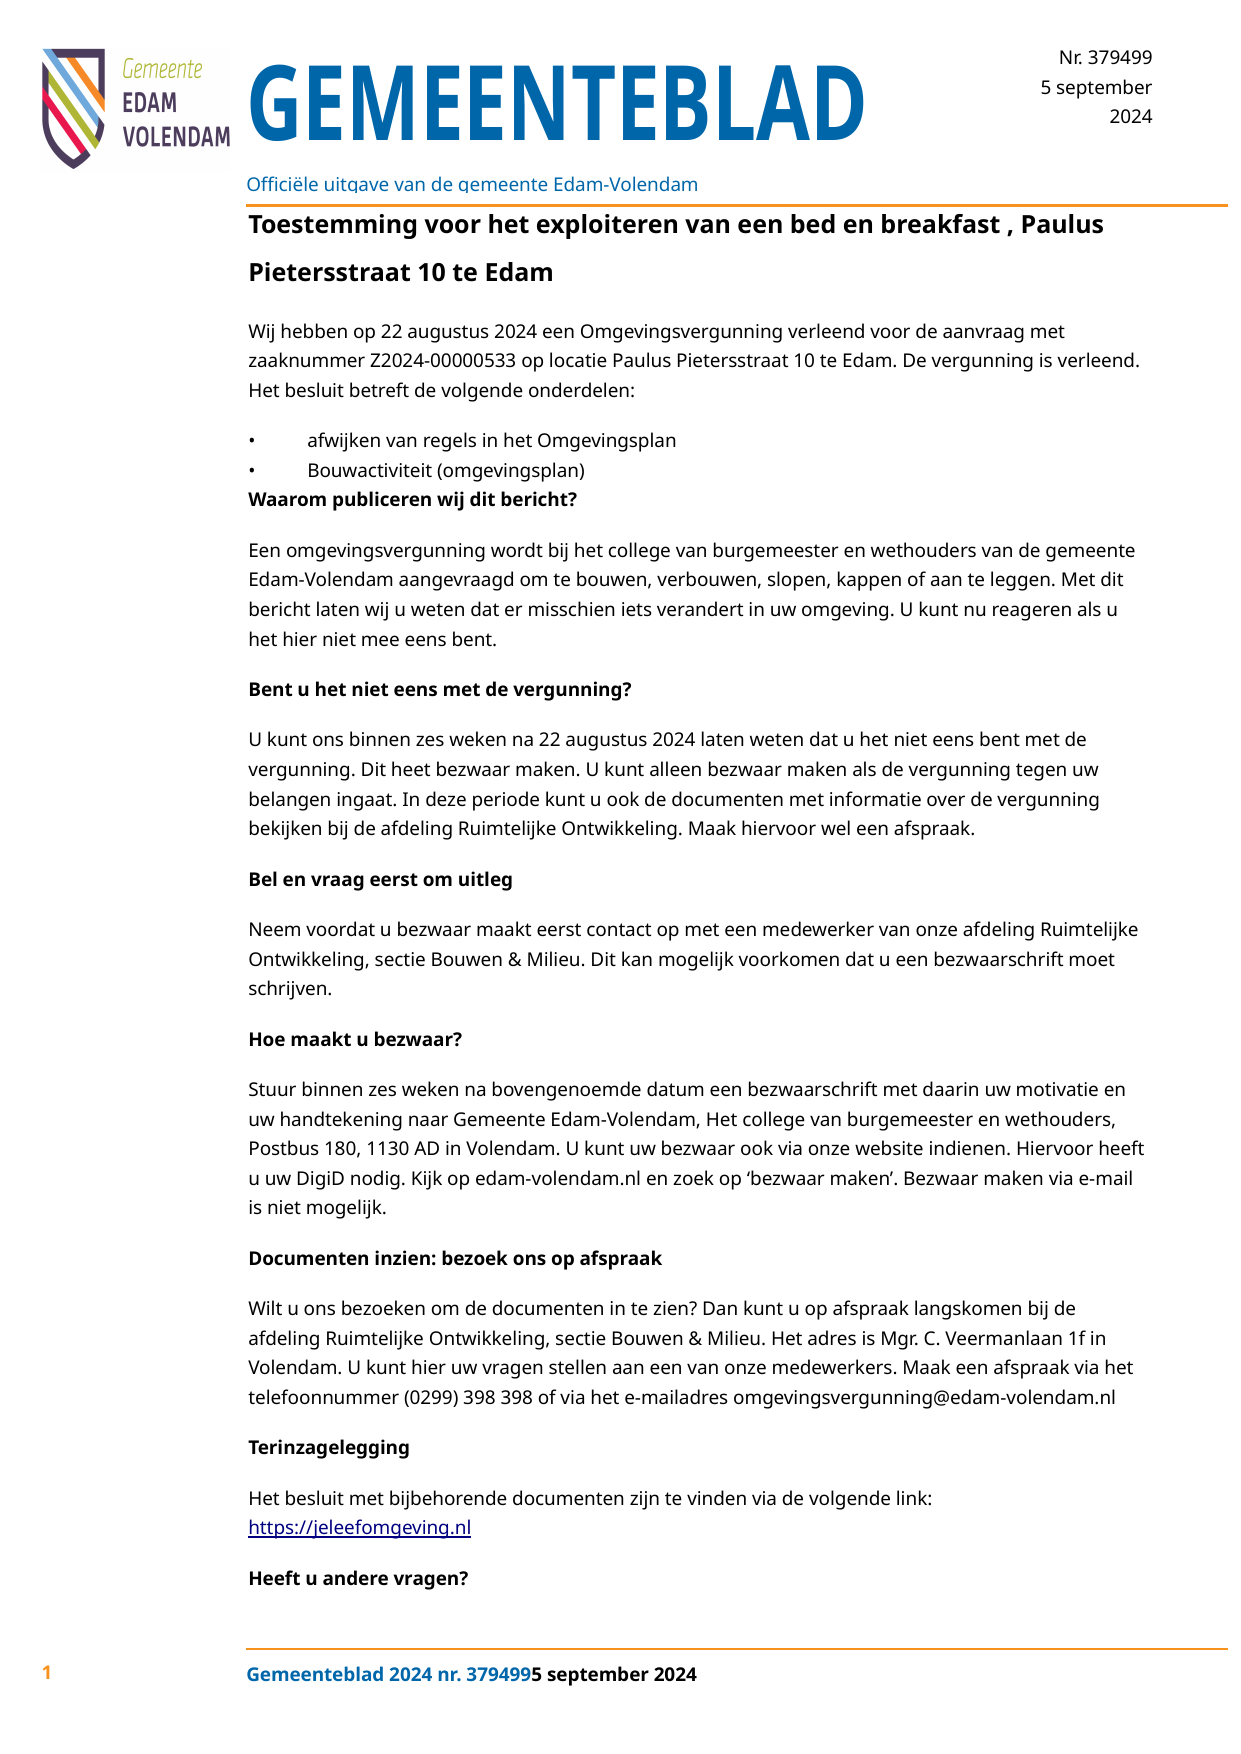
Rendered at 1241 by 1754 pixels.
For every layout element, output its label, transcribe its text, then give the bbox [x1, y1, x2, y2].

text Bel en vraag eerst om uitleg [248, 866, 1152, 892]
text Waarom publiceren wij dit bericht? [248, 487, 1152, 512]
text Heeft u andere vragen? [248, 1565, 1152, 1591]
text Terinzagelegging [248, 1434, 1152, 1460]
text Hoe maakt u bezwaar? [248, 1026, 1152, 1052]
text Een omgevingsvergunning wordt bij het college van burgemeester en wethouders van de gemeente Edam-Volendam aangevraagd om te bouwen, verbouwen, slopen, kappen of aan te leggen. Met dit bericht laten wij u weten dat er misschien iets verandert in uw omgeving. U kunt nu reageren als u het hier niet mee eens bent. [248, 537, 1152, 652]
text Toestemming voor het exploiteren van een bed en breakfast , Paulus Pietersstraat 10 te Edam [248, 207, 1152, 288]
text Het besluit met bijbehorende documenten zijn te vinden via de volgende link: https://jeleefomgeving.nl [248, 1485, 1152, 1540]
text Stuur binnen zes weken na bovengenoemde datum een bezwaarschrift met daarin uw motivatie en uw handtekening naar Gemeente Edam-Volendam, Het college van burgemeester en wethouders, Postbus 180, 1130 AD in Volendam. U kunt uw bezwaar ook via onze website indienen. Hiervoor heeft u uw DigiD nodig. Kijk op edam-volendam.nl en zoek op ‘bezwaar maken’. Bezwaar maken via e-mail is niet mogelijk. [248, 1076, 1152, 1220]
picture [41, 47, 231, 172]
text U kunt ons binnen zes weken na 22 augustus 2024 laten weten dat u het niet eens bent met de vergunning. Dit heet bezwaar maken. U kunt alleen bezwaar maken als de vergunning tegen uw belangen ingaat. In deze periode kunt u ook de documenten met informatie over de vergunning bekijken bij de afdeling Ruimtelijke Ontwikkeling. Maak hiervoor wel een afspraak. [248, 727, 1152, 841]
text Bent u het niet eens met de vergunning? [248, 676, 1152, 702]
list Bouwactiviteit (omgevingsplan) [248, 457, 1152, 483]
text Wij hebben op 22 augustus 2024 een Omgevingsvergunning verleend voor de aanvraag met zaaknummer Z2024-00000533 op locatie Paulus Pietersstraat 10 te Edam. De vergunning is verleend. Het besluit betreft de volgende onderdelen: [248, 318, 1152, 403]
text Neem voordat u bezwaar maakt eerst contact op met een medewerker van onze afdeling Ruimtelijke Ontwikkeling, sectie Bouwen & Milieu. Dit kan mogelijk voorkomen dat u een bezwaarschrift moet schrijven. [248, 916, 1152, 1001]
text Documenten inzien: bezoek ons op afspraak [248, 1245, 1152, 1271]
list afwijken van regels in het Omgevingsplan [248, 427, 1152, 453]
text Wilt u ons bezoeken om de documenten in te zien? Dan kunt u op afspraak langskomen bij de afdeling Ruimtelijke Ontwikkeling, sectie Bouwen & Milieu. Het adres is Mgr. C. Veermanlaan 1f in Volendam. U kunt hier uw vragen stellen aan een van onze medewerkers. Maak een afspraak via het telefoonnummer (0299) 398 398 of via het e-mailadres omgevingsvergunning@edam-volendam.nl [248, 1295, 1152, 1410]
